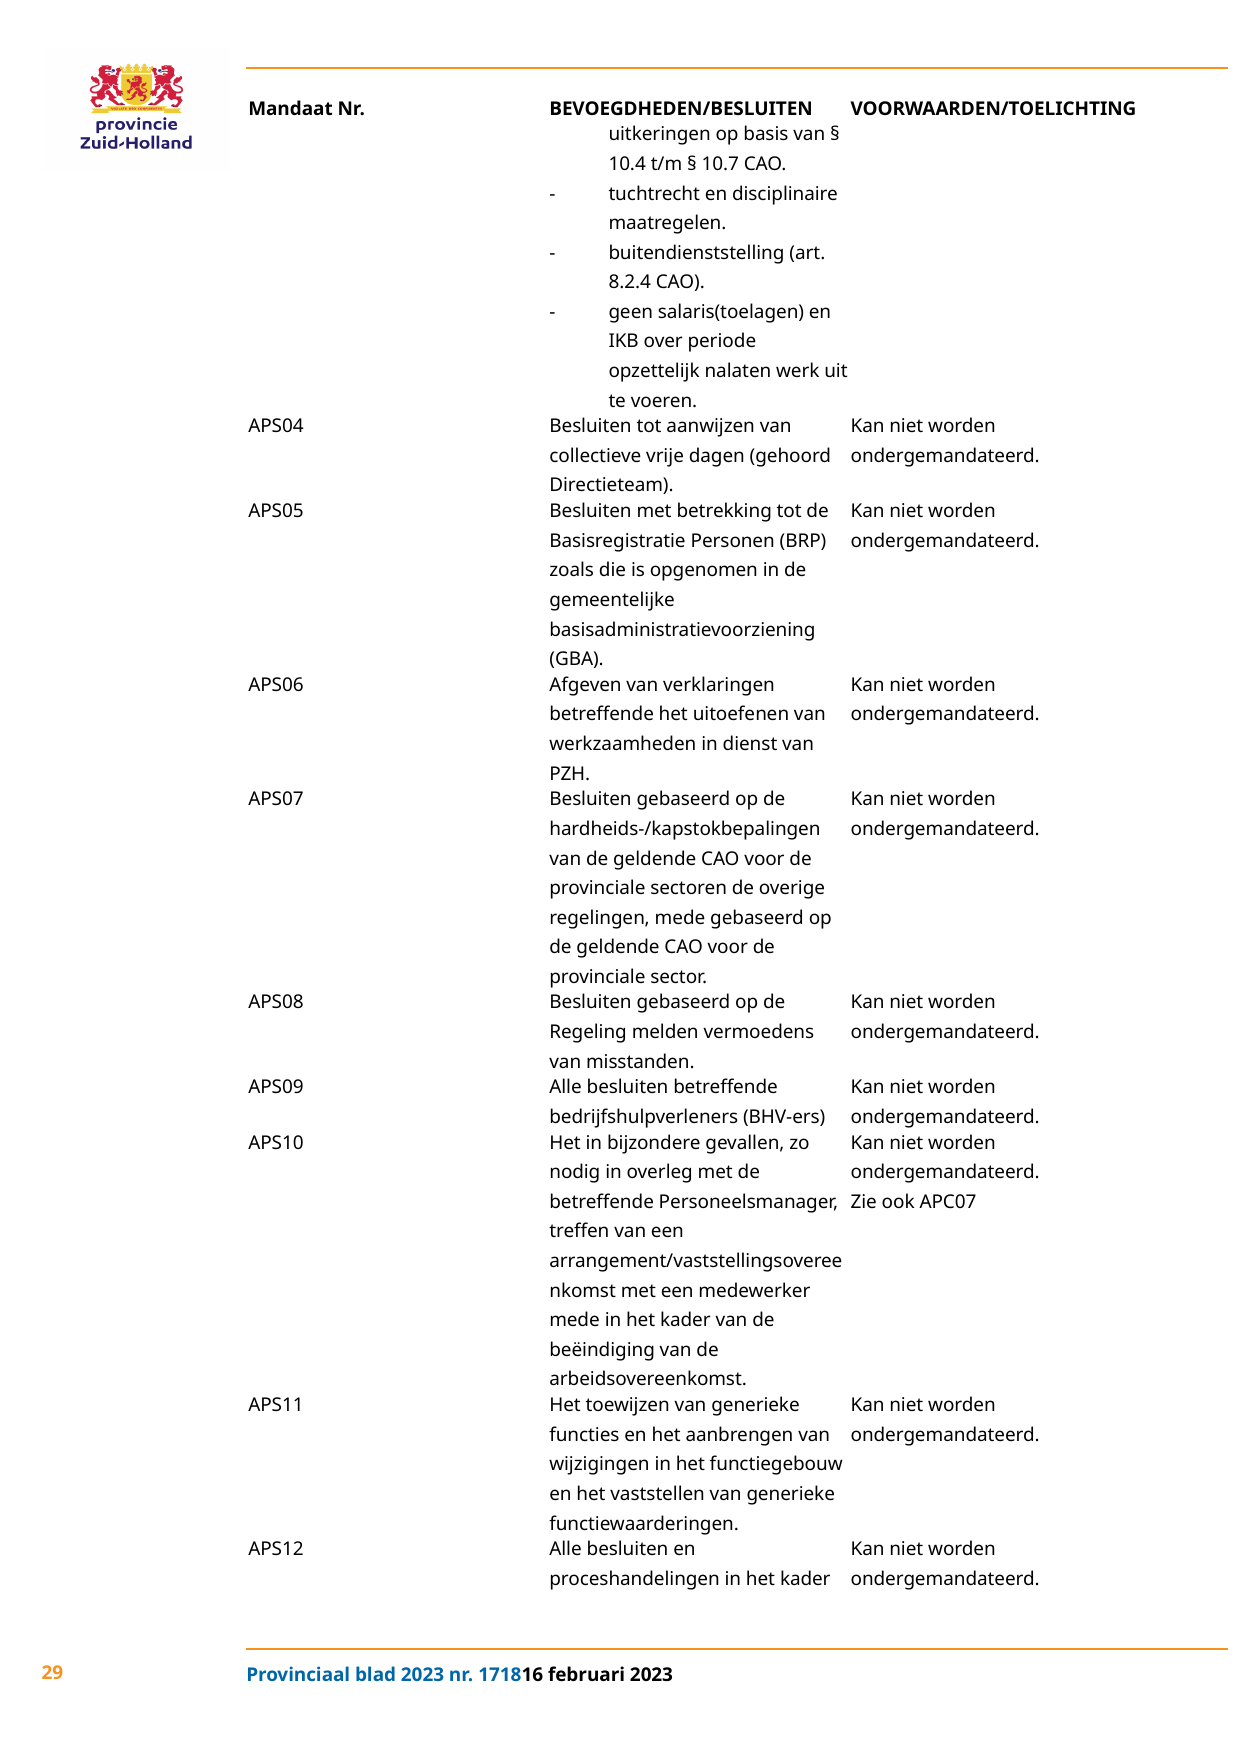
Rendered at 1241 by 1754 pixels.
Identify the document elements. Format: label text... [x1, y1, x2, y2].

table_cell Kan niet worden ondergemandateerd. [850, 1074, 1152, 1129]
picture [41, 47, 231, 172]
table_cell Kan niet worden ondergemandateerd. [850, 786, 1152, 989]
table_header Mandaat Nr. [248, 95, 549, 121]
table_cell APS04 [248, 413, 549, 497]
table_header BEVOEGDHEDEN/BESLUITEN [549, 95, 850, 121]
table_cell Het toewijzen van generieke functies en het aanbrengen van wijzigingen in het functiegebouw en het vaststellen van generieke functiewaarderingen. [549, 1391, 850, 1535]
table_cell APS08 [248, 989, 549, 1074]
table_cell Kan niet worden ondergemandateerd. [850, 671, 1152, 786]
table_cell Besluiten tot aanwijzen van collectieve vrije dagen (gehoord Directieteam). [549, 413, 850, 497]
table_cell Kan niet worden ondergemandateerd. [850, 989, 1152, 1074]
table_cell uitkeringen op basis van § 10.4 t/m § 10.7 CAO. tuchtrecht en disciplinaire maatregelen. buitendienststelling (art. 8.2.4 CAO). geen salaris(toelagen) en IKB over periode opzettelijk nalaten werk uit te voeren. [549, 121, 850, 412]
table_cell APS05 [248, 498, 549, 671]
table_header VOORWAARDEN/TOELICHTING [850, 95, 1152, 121]
table_cell Kan niet worden ondergemandateerd. [850, 1535, 1152, 1591]
table_cell APS09 [248, 1074, 549, 1129]
table_cell [850, 121, 1152, 412]
table_cell Afgeven van verklaringen betreffende het uitoefenen van werkzaamheden in dienst van PZH. [549, 671, 850, 786]
table_cell Kan niet worden ondergemandateerd. [850, 1391, 1152, 1535]
table_cell Het in bijzondere gevallen, zo nodig in overleg met de betreffende Personeelsmanager, treffen van een arrangement/vaststellingsovereenkomst met een medewerker mede in het kader van de beëindiging van de arbeidsovereenkomst. [549, 1129, 850, 1391]
table_cell Besluiten gebaseerd op de Regeling melden vermoedens van misstanden. [549, 989, 850, 1074]
table_cell Alle besluiten betreffende bedrijfshulpverleners (BHV-ers) [549, 1074, 850, 1129]
table_cell Kan niet worden ondergemandateerd. Zie ook APC07 [850, 1129, 1152, 1391]
table_cell APS11 [248, 1391, 549, 1535]
table_cell APS10 [248, 1129, 549, 1391]
table_cell APS07 [248, 786, 549, 989]
table_cell [248, 121, 549, 412]
table_cell Alle besluiten en proceshandelingen in het kader [549, 1535, 850, 1591]
table_cell APS06 [248, 671, 549, 786]
table_cell Besluiten gebaseerd op de hardheids-/kapstokbepalingen van de geldende CAO voor de provinciale sectoren de overige regelingen, mede gebaseerd op de geldende CAO voor de provinciale sector. [549, 786, 850, 989]
table_cell APS12 [248, 1535, 549, 1591]
table_cell Kan niet worden ondergemandateerd. [850, 413, 1152, 497]
table_cell Besluiten met betrekking tot de Basisregistratie Personen (BRP) zoals die is opgenomen in de gemeentelijke basisadministratievoorziening (GBA). [549, 498, 850, 671]
table_cell Kan niet worden ondergemandateerd. [850, 498, 1152, 671]
